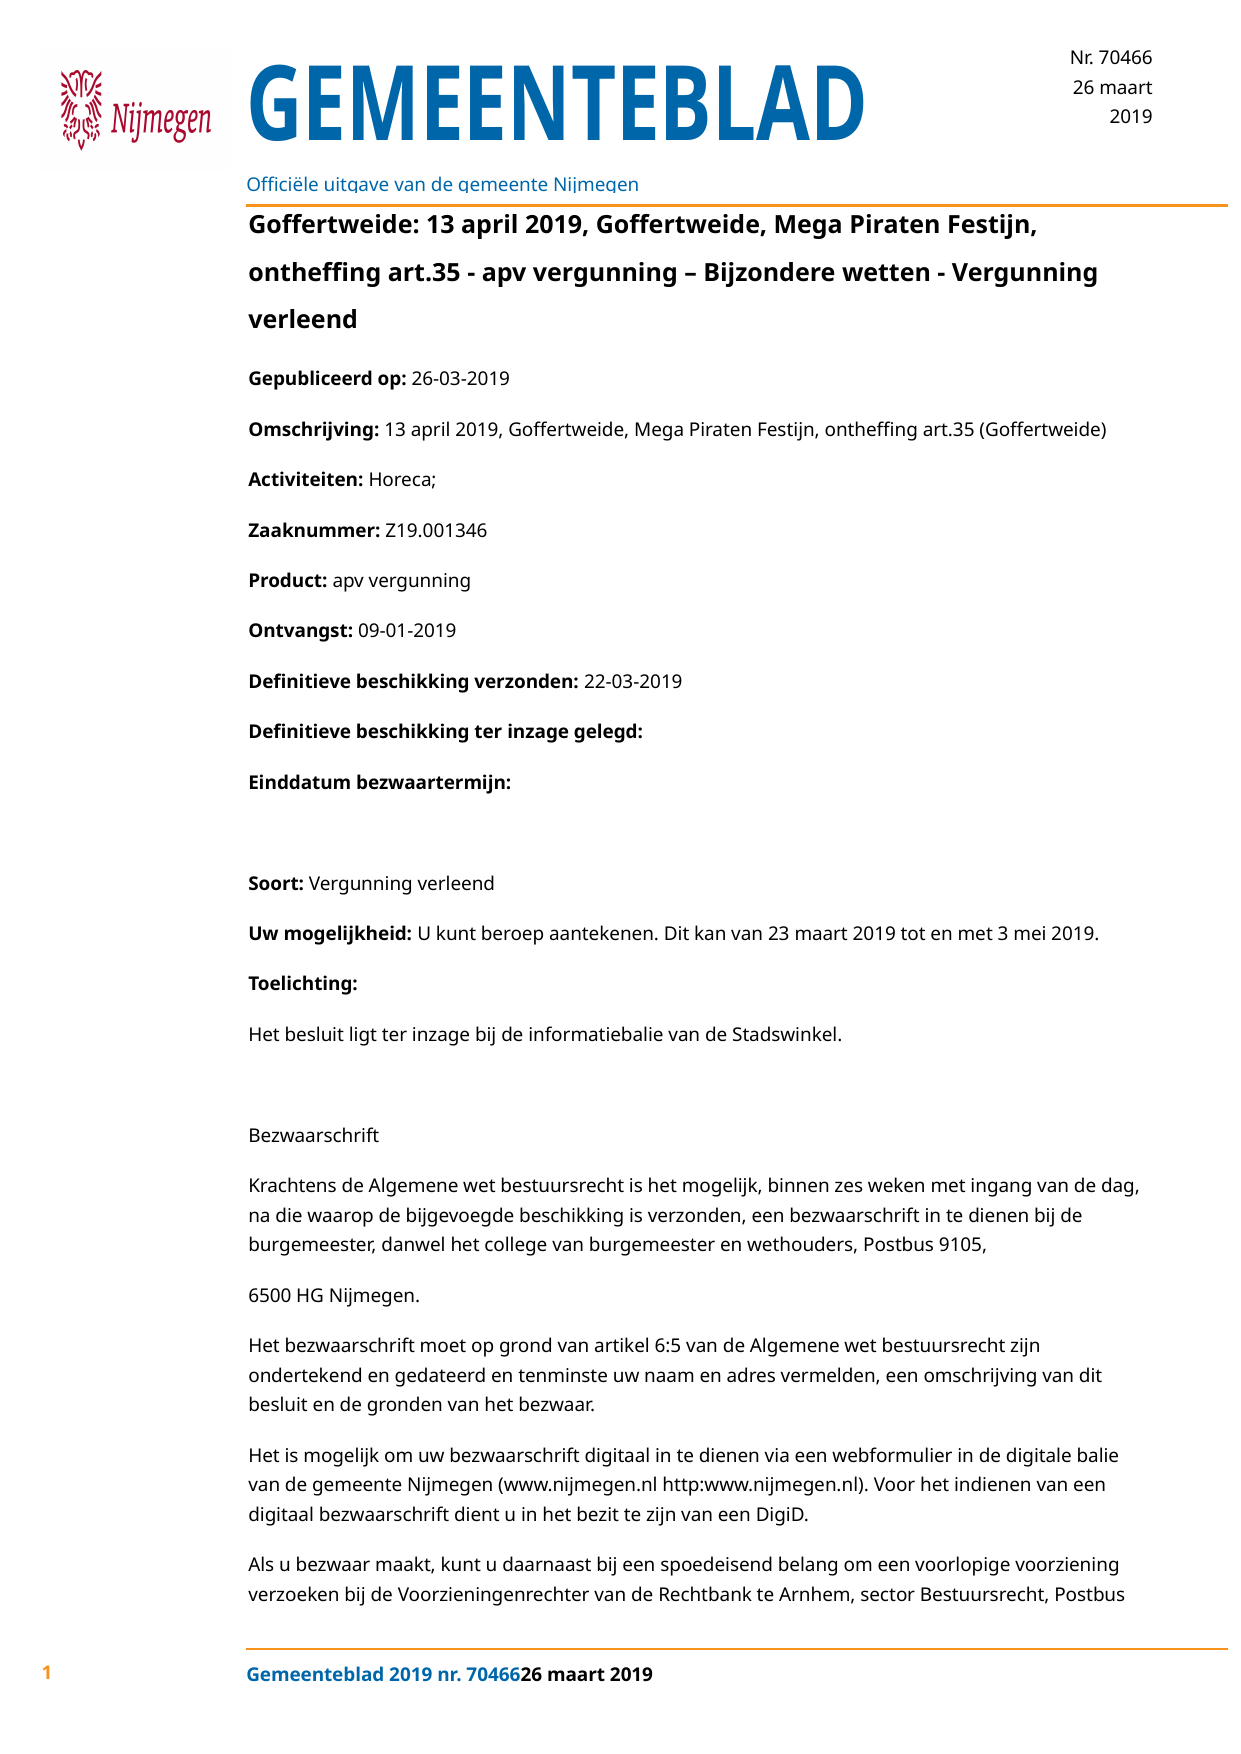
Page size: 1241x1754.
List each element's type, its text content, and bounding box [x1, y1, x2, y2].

text Gepubliceerd op: 26-03-2019 [248, 366, 1152, 391]
text Goffertweide: 13 april 2019, Goffertweide, Mega Piraten Festijn, ontheffing art.35 - apv vergunning – Bijzondere wetten - Vergunning verleend [248, 207, 1152, 336]
text Toelichting: [248, 971, 1152, 996]
text Definitieve beschikking verzonden: 22-03-2019 [248, 668, 1152, 694]
text Omschrijving: 13 april 2019, Goffertweide, Mega Piraten Festijn, ontheffing art.35 (Goffertweide) [248, 416, 1152, 442]
text Uw mogelijkheid: U kunt beroep aantekenen. Dit kan van 23 maart 2019 tot en met 3 mei 2019. [248, 920, 1152, 946]
text Ontvangst: 09-01-2019 [248, 618, 1152, 643]
text Als u bezwaar maakt, kunt u daarnaast bij een spoedeisend belang om een voorlopige voorziening verzoeken bij de Voorzieningenrechter van de Rechtbank te Arnhem, sector Bestuursrecht, Postbus [248, 1551, 1152, 1607]
text Bezwaarschrift [248, 1122, 1152, 1147]
text Soort: Vergunning verleend [248, 870, 1152, 895]
text Einddatum bezwaartermijn: [248, 769, 1152, 794]
picture [41, 47, 231, 172]
text Het is mogelijk om uw bezwaarschrift digitaal in te dienen via een webformulier in de digitale balie van de gemeente Nijmegen (www.nijmegen.nl http:www.nijmegen.nl). Voor het indienen van een digitaal bezwaarschrift dient u in het bezit te zijn van een DigiD. [248, 1442, 1152, 1527]
text Het besluit ligt ter inzage bij de informatiebalie van de Stadswinkel. [248, 1021, 1152, 1047]
text Zaaknummer: Z19.001346 [248, 517, 1152, 542]
text 6500 HG Nijmegen. [248, 1282, 1152, 1307]
text Het bezwaarschrift moet op grond van artikel 6:5 van de Algemene wet bestuursrecht zijn ondertekend en gedateerd en tenminste uw naam en adres vermelden, een omschrijving van dit besluit en de gronden van het bezwaar. [248, 1332, 1152, 1417]
text Product: apv vergunning [248, 567, 1152, 593]
text Activiteiten: Horeca; [248, 466, 1152, 492]
text Definitieve beschikking ter inzage gelegd: [248, 718, 1152, 744]
text Krachtens de Algemene wet bestuursrecht is het mogelijk, binnen zes weken met ingang van de dag, na die waarop de bijgevoegde beschikking is verzonden, een bezwaarschrift in te dienen bij de burgemeester, danwel het college van burgemeester en wethouders, Postbus 9105, [248, 1172, 1152, 1257]
